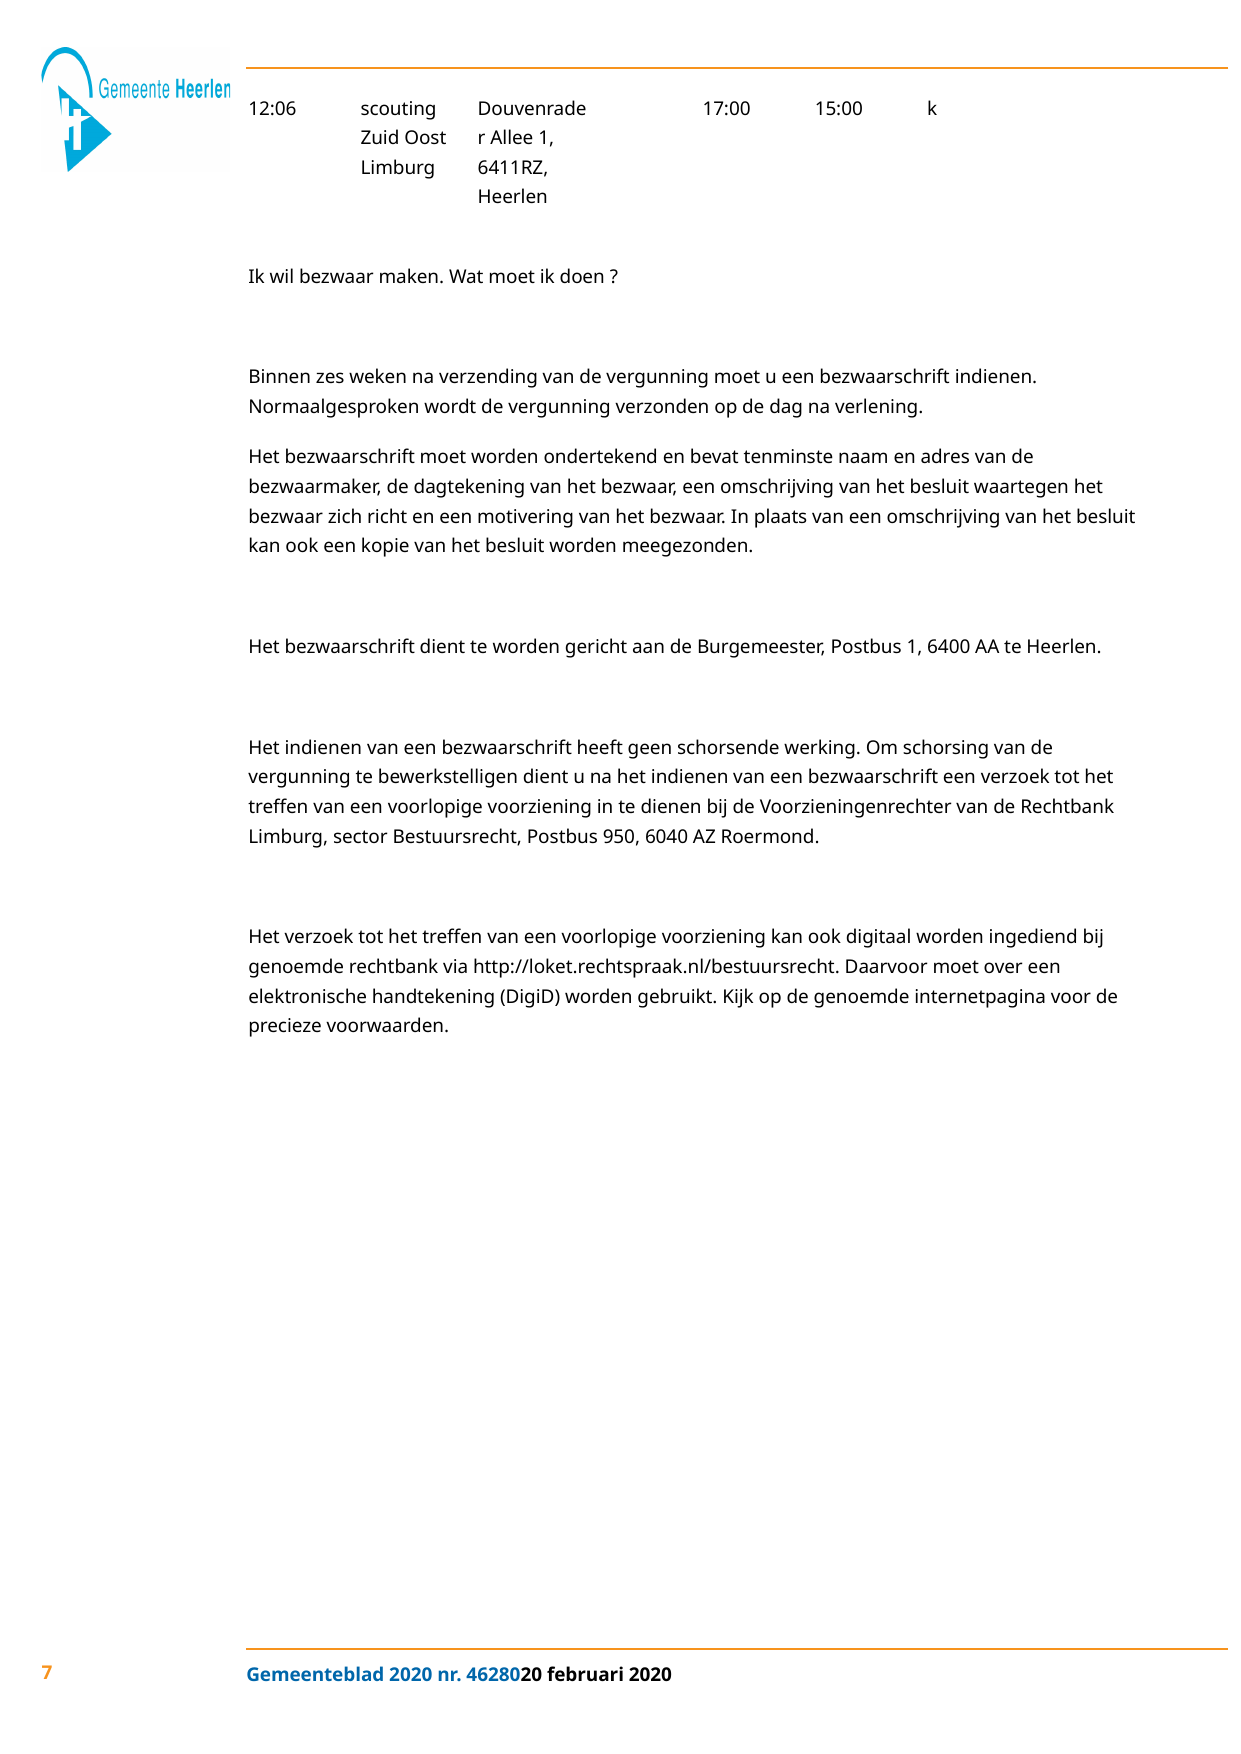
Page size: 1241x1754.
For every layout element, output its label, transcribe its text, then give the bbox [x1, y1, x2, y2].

table_cell 17:00 [702, 95, 814, 209]
picture [41, 47, 59, 70]
text Het verzoek tot het treffen van een voorlopige voorziening kan ook digitaal worden ingediend bij genoemde rechtbank via http://loket.rechtspraak.nl/bestuursrecht. Daarvoor moet over een elektronische handtekening (DigiD) worden gebruikt. Kijk op de genoemde internetpagina voor de precieze voorwaarden. [248, 924, 1152, 1038]
table_cell 15:00 [815, 95, 927, 209]
text Binnen zes weken na verzending van de vergunning moet u een bezwaarschrift indienen. Normaalgesproken wordt de vergunning verzonden op de dag na verlening. [248, 364, 1152, 419]
table_cell - Douvenrader Allee 1, 6411RZ, Heerlen [478, 95, 590, 209]
picture [41, 47, 231, 172]
table_cell [590, 95, 702, 209]
text Het bezwaarschrift dient te worden gericht aan de Burgemeester, Postbus 1, 6400 AA te Heerlen. [248, 633, 1152, 659]
table_cell scouting Zuid Oost Limburg [360, 95, 477, 209]
text Ik wil bezwaar maken. Wat moet ik doen ? [248, 263, 1152, 289]
table_cell 12:06 [248, 95, 360, 209]
table_cell [1039, 95, 1152, 209]
table_cell k [927, 95, 1039, 209]
text Het bezwaarschrift moet worden ondertekend en bevat tenminste naam en adres van de bezwaarmaker, de dagtekening van het bezwaar, een omschrijving van het besluit waartegen het bezwaar zich richt en een motivering van het bezwaar. In plaats van een omschrijving van het besluit kan ook een kopie van het besluit worden meegezonden. [248, 444, 1152, 558]
text Het indienen van een bezwaarschrift heeft geen schorsende werking. Om schorsing van de vergunning te bewerkstelligen dient u na het indienen van een bezwaarschrift een verzoek tot het treffen van een voorlopige voorziening in te dienen bij de Voorzieningenrechter van de Rechtbank Limburg, sector Bestuursrecht, Postbus 950, 6040 AZ Roermond. [248, 734, 1152, 849]
